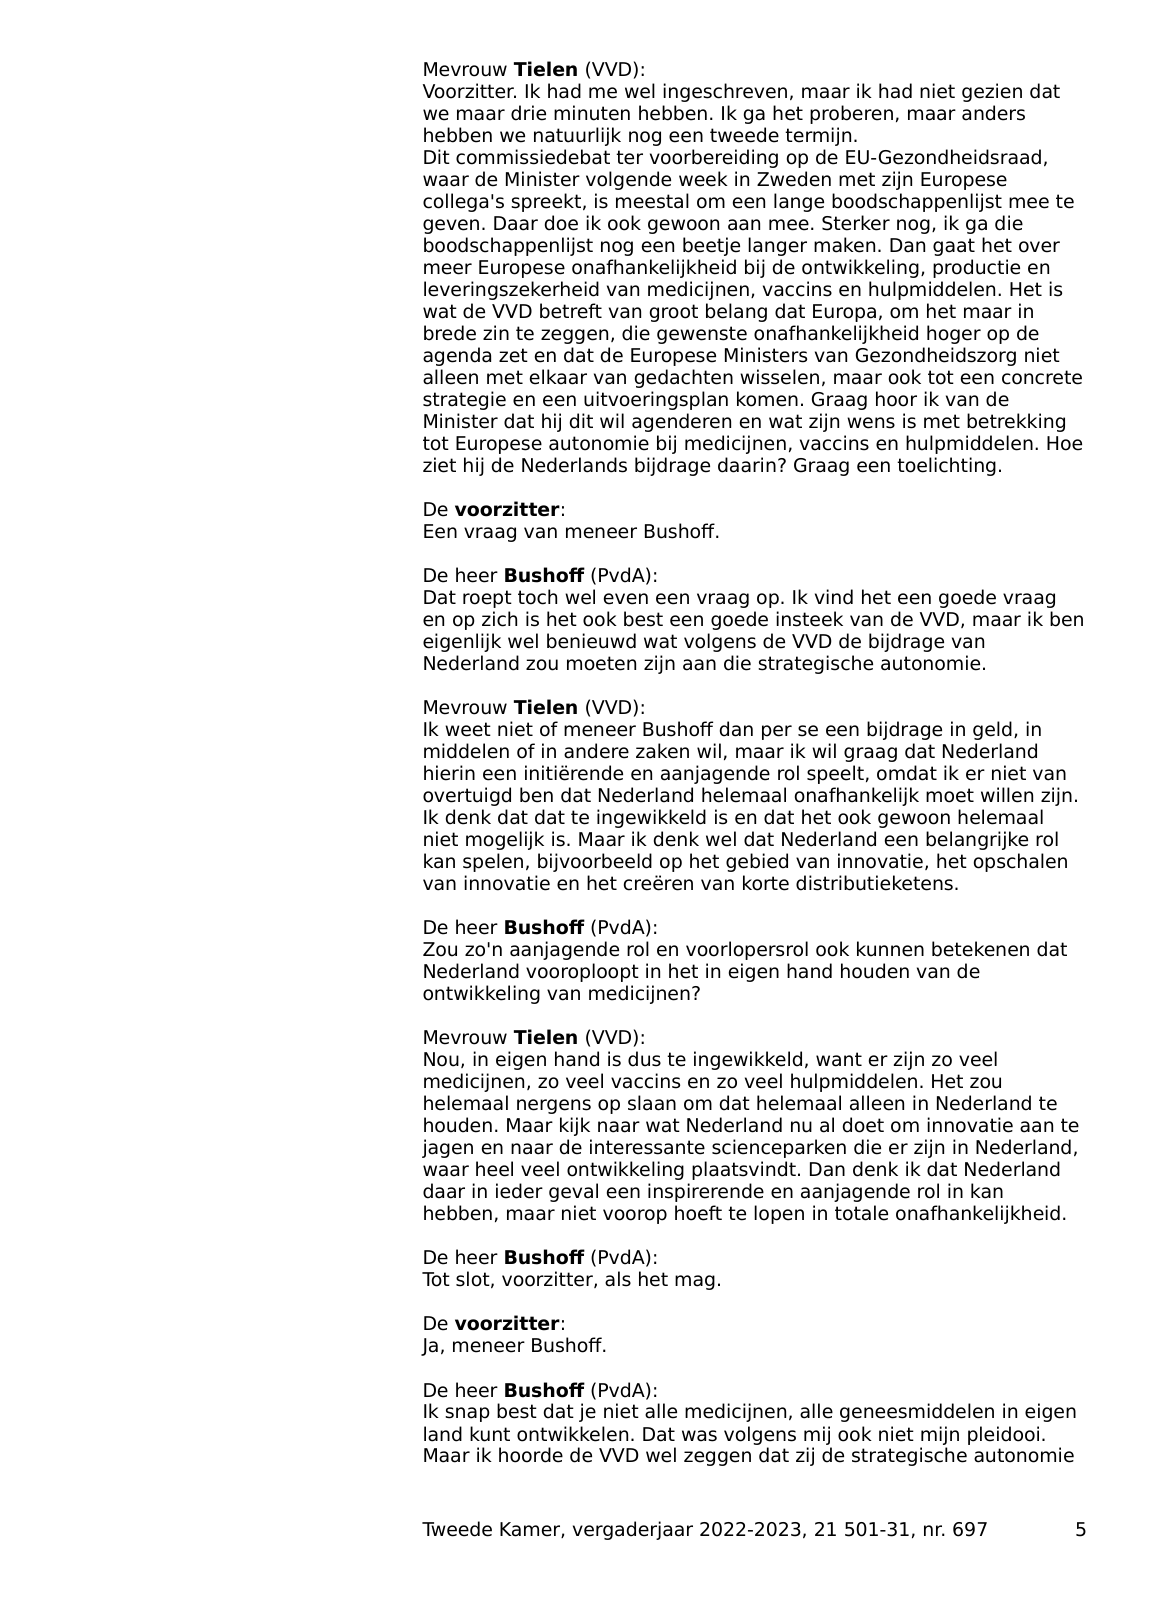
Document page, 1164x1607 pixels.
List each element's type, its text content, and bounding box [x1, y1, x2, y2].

text Mevrouw Tielen (VVD): [422, 1027, 1087, 1049]
text De voorzitter: [422, 499, 1087, 521]
text Ik snap best dat je niet alle medicijnen, alle geneesmiddelen in eigen land kunt ontwikkelen. Dat was volgens mij ook niet mijn pleidooi. Maar ik hoorde de VVD wel zeggen dat zij de strategische autonomie [422, 1401, 1087, 1467]
text Tot slot, voorzitter, als het mag. [422, 1269, 1087, 1291]
text Een vraag van meneer Bushoff. [422, 521, 1087, 543]
text Nou, in eigen hand is dus te ingewikkeld, want er zijn zo veel medicijnen, zo veel vaccins en zo veel hulpmiddelen. Het zou helemaal nergens op slaan om dat helemaal alleen in Nederland te houden. Maar kijk naar wat Nederland nu al doet om innovatie aan te jagen en naar de interessante scienceparken die er zijn in Nederland, waar heel veel ontwikkeling plaatsvindt. Dan denk ik dat Nederland daar in ieder geval een inspirerende en aanjagende rol in kan hebben, maar niet voorop hoeft te lopen in totale onafhankelijkheid. [422, 1049, 1087, 1225]
text Dat roept toch wel even een vraag op. Ik vind het een goede vraag en op zich is het ook best een goede insteek van de VVD, maar ik ben eigenlijk wel benieuwd wat volgens de VVD de bijdrage van Nederland zou moeten zijn aan die strategische autonomie. [422, 587, 1087, 675]
text Dit commissiedebat ter voorbereiding op de EU-Gezondheidsraad, waar de Minister volgende week in Zweden met zijn Europese collega's spreekt, is meestal om een lange boodschappenlijst mee te geven. Daar doe ik ook gewoon aan mee. Sterker nog, ik ga die boodschappenlijst nog een beetje langer maken. Dan gaat het over meer Europese onafhankelijkheid bij de ontwikkeling, productie en leveringszekerheid van medicijnen, vaccins en hulpmiddelen. Het is wat de VVD betreft van groot belang dat Europa, om het maar in brede zin te zeggen, die gewenste onafhankelijkheid hoger op de agenda zet en dat de Europese Ministers van Gezondheidszorg niet alleen met elkaar van gedachten wisselen, maar ook tot een concrete strategie en een uitvoeringsplan komen. Graag hoor ik van de Minister dat hij dit wil agenderen en wat zijn wens is met betrekking tot Europese autonomie bij medicijnen, vaccins en hulpmiddelen. Hoe ziet hij de Nederlands bijdrage daarin? Graag een toelichting. [422, 147, 1087, 477]
text Mevrouw Tielen (VVD): [422, 697, 1087, 719]
text De heer Bushoff (PvdA): [422, 565, 1087, 587]
text Zou zo'n aanjagende rol en voorlopersrol ook kunnen betekenen dat Nederland vooroploopt in het in eigen hand houden van de ontwikkeling van medicijnen? [422, 939, 1087, 1005]
text Ja, meneer Bushoff. [422, 1335, 1087, 1357]
text Voorzitter. Ik had me wel ingeschreven, maar ik had niet gezien dat we maar drie minuten hebben. Ik ga het proberen, maar anders hebben we natuurlijk nog een tweede termijn. [422, 81, 1087, 147]
text Ik weet niet of meneer Bushoff dan per se een bijdrage in geld, in middelen of in andere zaken wil, maar ik wil graag dat Nederland hierin een initiërende en aanjagende rol speelt, omdat ik er niet van overtuigd ben dat Nederland helemaal onafhankelijk moet willen zijn. Ik denk dat dat te ingewikkeld is en dat het ook gewoon helemaal niet mogelijk is. Maar ik denk wel dat Nederland een belangrijke rol kan spelen, bijvoorbeeld op het gebied van innovatie, het opschalen van innovatie en het creëren van korte distributieketens. [422, 719, 1087, 895]
text De voorzitter: [422, 1313, 1087, 1335]
text De heer Bushoff (PvdA): [422, 1247, 1087, 1269]
text Mevrouw Tielen (VVD): [422, 59, 1087, 81]
text De heer Bushoff (PvdA): [422, 917, 1087, 939]
text De heer Bushoff (PvdA): [422, 1379, 1087, 1401]
